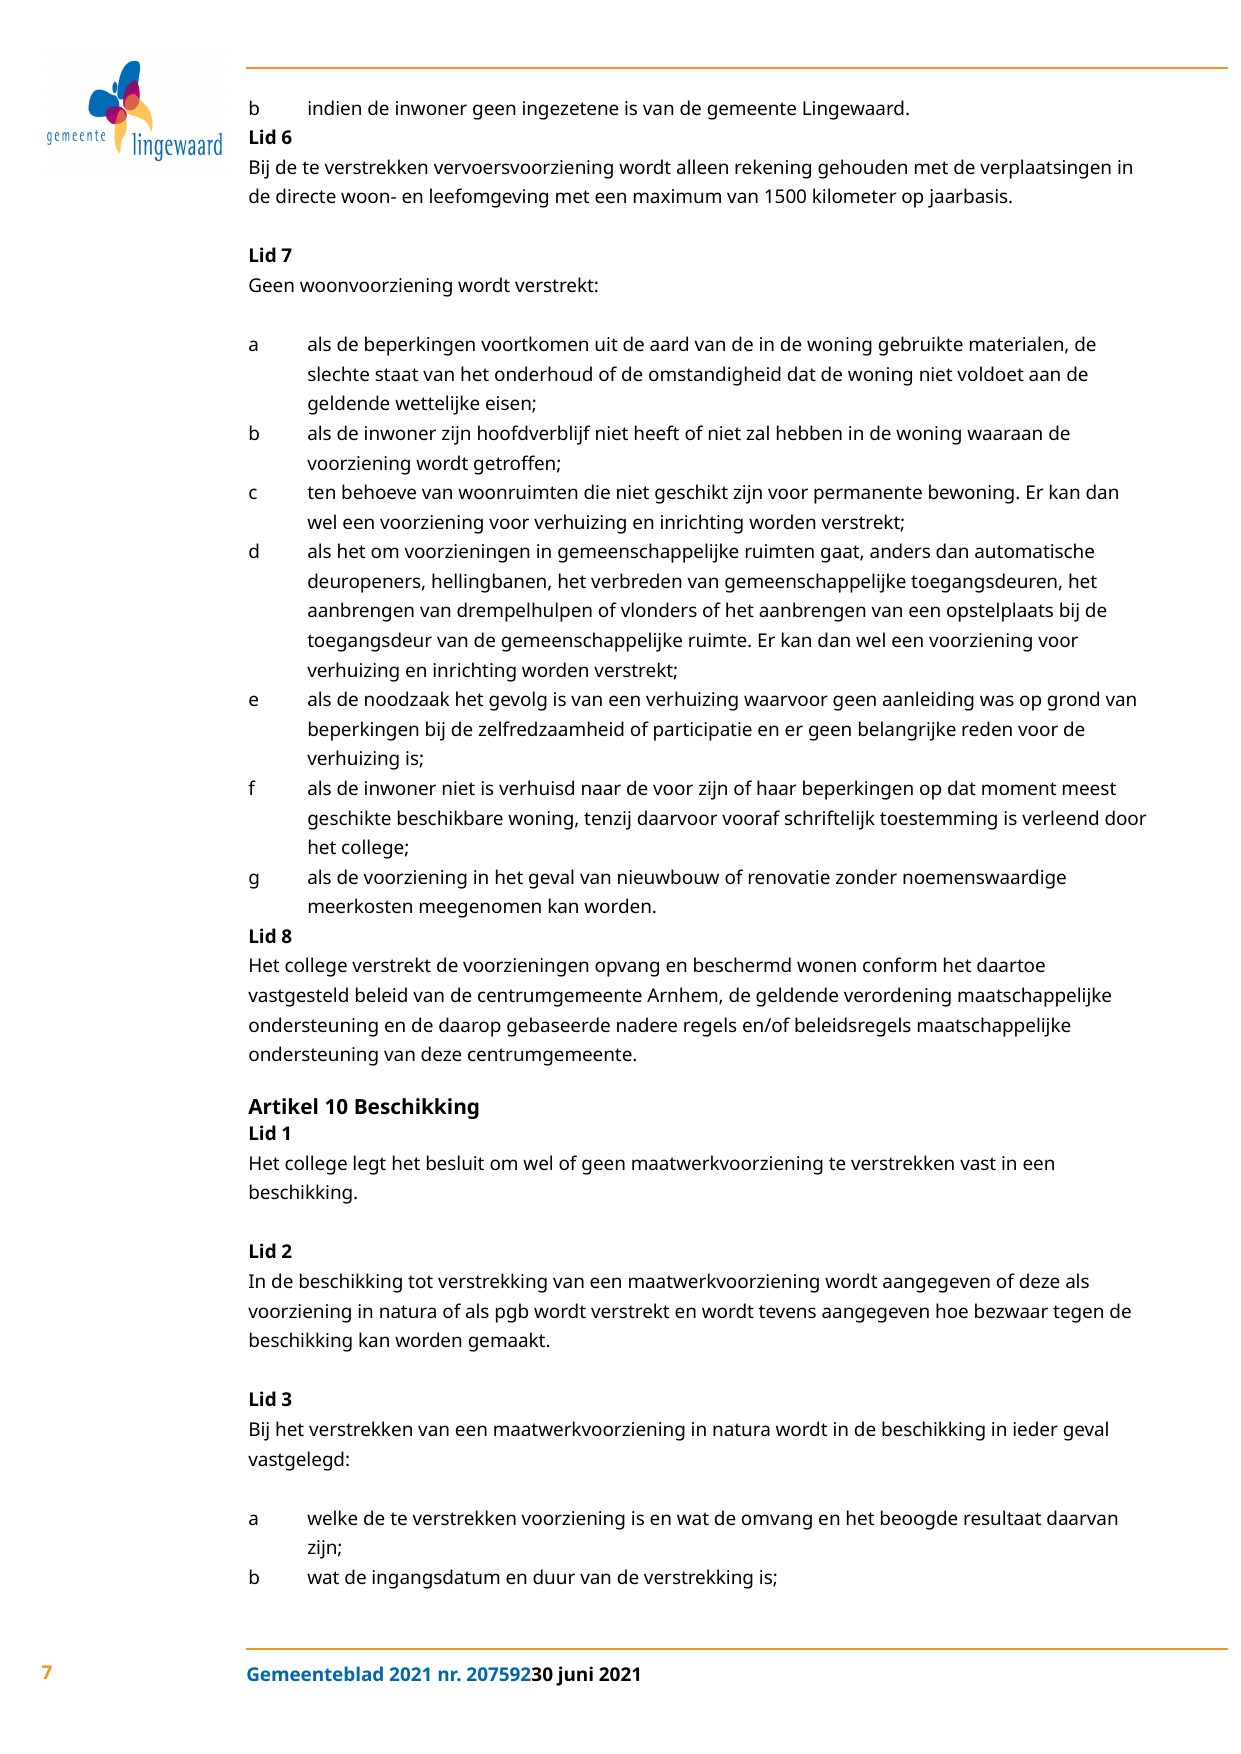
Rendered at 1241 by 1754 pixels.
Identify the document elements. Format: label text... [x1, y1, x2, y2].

list als de inwoner zijn hoofdverblijf niet heeft of niet zal hebben in de woning waaraan de voorziening wordt getroffen; [248, 420, 1152, 476]
text Lid 7 [248, 243, 1152, 268]
list ten behoeve van woonruimten die niet geschikt zijn voor permanente bewoning. Er kan dan wel een voorziening voor verhuizing en inrichting worden verstrekt; [248, 479, 1152, 535]
text Bij het verstrekken van een maatwerkvoorziening in natura wordt in de beschikking in ieder geval vastgelegd: [248, 1416, 1152, 1471]
list welke de te verstrekken voorziening is en wat de omvang en het beoogde resultaat daarvan zijn; [248, 1505, 1152, 1560]
text Lid 8 [248, 923, 1152, 949]
text Het college legt het besluit om wel of geen maatwerkvoorziening te verstrekken vast in een beschikking. [248, 1150, 1152, 1205]
text In de beschikking tot verstrekking van een maatwerkvoorziening wordt aangegeven of deze als voorziening in natura of als pgb wordt verstrekt en wordt tevens aangegeven hoe bezwaar tegen de beschikking kan worden gemaakt. [248, 1268, 1152, 1353]
text Geen woonvoorziening wordt verstrekt: [248, 272, 1152, 298]
text Lid 2 [248, 1239, 1152, 1264]
list als het om voorzieningen in gemeenschappelijke ruimten gaat, anders dan automatische deuropeners, hellingbanen, het verbreden van gemeenschappelijke toegangsdeuren, het aanbrengen van drempelhulpen of vlonders of het aanbrengen van een opstelplaats bij de toegangsdeur van de gemeenschappelijke ruimte. Er kan dan wel een voorziening voor verhuizing en inrichting worden verstrekt; [248, 538, 1152, 683]
text Het college verstrekt de voorzieningen opvang en beschermd wonen conform het daartoe vastgesteld beleid van de centrumgemeente Arnhem, de geldende verordening maatschappelijke ondersteuning en de daarop gebaseerde nadere regels en/of beleidsregels maatschappelijke ondersteuning van deze centrumgemeente. [248, 953, 1152, 1067]
list indien de inwoner geen ingezetene is van de gemeente Lingewaard. [248, 95, 1152, 121]
text Lid 1 [248, 1120, 1152, 1146]
text Lid 6 [248, 124, 1152, 150]
text Artikel 10 Beschikking [248, 1092, 1152, 1120]
list als de noodzaak het gevolg is van een verhuizing waarvoor geen aanleiding was op grond van beperkingen bij de zelfredzaamheid of participatie en er geen belangrijke reden voor de verhuizing is; [248, 686, 1152, 771]
text Bij de te verstrekken vervoersvoorziening wordt alleen rekening gehouden met de verplaatsingen in de directe woon- en leefomgeving met een maximum van 1500 kilometer op jaarbasis. [248, 154, 1152, 209]
list als de voorziening in het geval van nieuwbouw of renovatie zonder noemenswaardige meerkosten meegenomen kan worden. [248, 864, 1152, 919]
list wat de ingangsdatum en duur van de verstrekking is; [248, 1564, 1152, 1590]
list als de inwoner niet is verhuisd naar de voor zijn of haar beperkingen op dat moment meest geschikte beschikbare woning, tenzij daarvoor vooraf schriftelijk toestemming is verleend door het college; [248, 775, 1152, 860]
list als de beperkingen voortkomen uit de aard van de in de woning gebruikte materialen, de slechte staat van het onderhoud of de omstandigheid dat de woning niet voldoet aan de geldende wettelijke eisen; [248, 331, 1152, 416]
text Lid 3 [248, 1387, 1152, 1412]
picture [41, 47, 231, 172]
